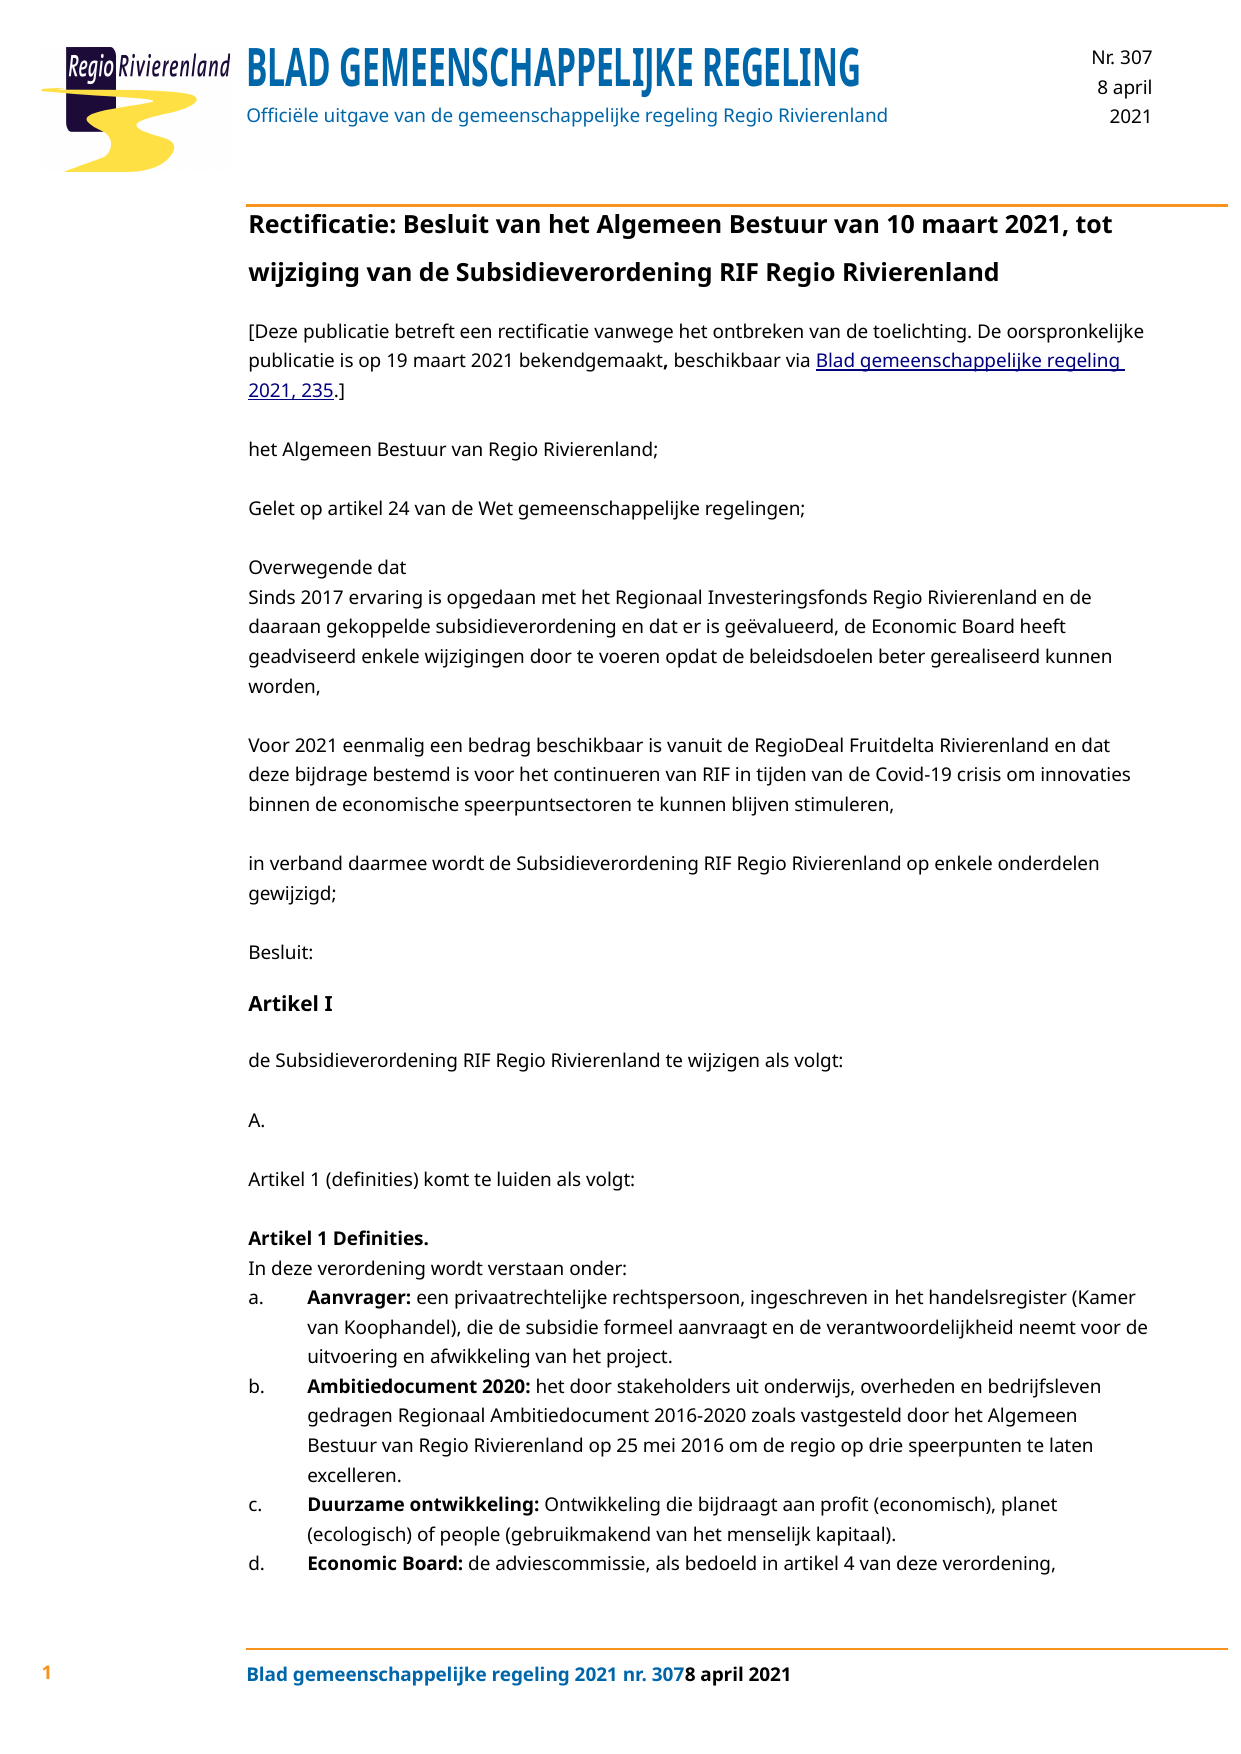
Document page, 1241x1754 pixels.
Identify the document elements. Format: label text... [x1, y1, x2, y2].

text Rectificatie: Besluit van het Algemeen Bestuur van 10 maart 2021, tot wijziging van de Subsidieverordening RIF Regio Rivierenland [248, 207, 1152, 288]
text Sinds 2017 ervaring is opgedaan met het Regionaal Investeringsfonds Regio Rivierenland en de daaraan gekoppelde subsidieverordening en dat er is geëvalueerd, de Economic Board heeft geadviseerd enkele wijzigingen door te voeren opdat de beleidsdoelen beter gerealiseerd kunnen worden, [248, 584, 1152, 699]
text in verband daarmee wordt de Subsidieverordening RIF Regio Rivierenland op enkele onderdelen gewijzigd; [248, 850, 1152, 906]
text het Algemeen Bestuur van Regio Rivierenland; [248, 436, 1152, 462]
text Artikel 1 (definities) komt te luiden als volgt: [248, 1166, 1152, 1192]
text de Subsidieverordening RIF Regio Rivierenland te wijzigen als volgt: [248, 1048, 1152, 1073]
text [Deze publicatie betreft een rectificatie vanwege het ontbreken van de toelichting. De oorspronkelijke publicatie is op 19 maart 2021 bekendgemaakt, beschikbaar via Blad gemeenschappelijke regeling 2021, 235.] [248, 318, 1152, 403]
text Voor 2021 eenmalig een bedrag beschikbaar is vanuit de RegioDeal Fruitdelta Rivierenland en dat deze bijdrage bestemd is voor het continueren van RIF in tijden van de Covid-19 crisis om innovaties binnen de economische speerpuntsectoren te kunnen blijven stimuleren, [248, 732, 1152, 817]
text Gelet op artikel 24 van de Wet gemeenschappelijke regelingen; [248, 495, 1152, 521]
text Overwegende dat [248, 554, 1152, 580]
text Artikel 1 Definities. [248, 1225, 1152, 1251]
text A. [248, 1107, 1152, 1132]
text In deze verordening wordt verstaan onder: [248, 1255, 1152, 1280]
list Aanvrager: een privaatrechtelijke rechtspersoon, ingeschreven in het handelsregister (Kamer van Koophandel), die de subsidie formeel aanvraagt en de verantwoordelijkheid neemt voor de uitvoering en afwikkeling van het project. [248, 1284, 1152, 1369]
list Ambitiedocument 2020: het door stakeholders uit onderwijs, overheden en bedrijfsleven gedragen Regionaal Ambitiedocument 2016-2020 zoals vastgesteld door het Algemeen Bestuur van Regio Rivierenland op 25 mei 2016 om de regio op drie speerpunten te laten excelleren. [248, 1373, 1152, 1487]
picture [41, 47, 231, 172]
text Artikel I [248, 989, 1152, 1018]
list Economic Board: de adviescommissie, als bedoeld in artikel 4 van deze verordening, [248, 1551, 1152, 1576]
list Duurzame ontwikkeling: Ontwikkeling die bijdraagt aan profit (economisch), planet (ecologisch) of people (gebruikmakend van het menselijk kapitaal). [248, 1491, 1152, 1547]
text Besluit: [248, 939, 1152, 965]
